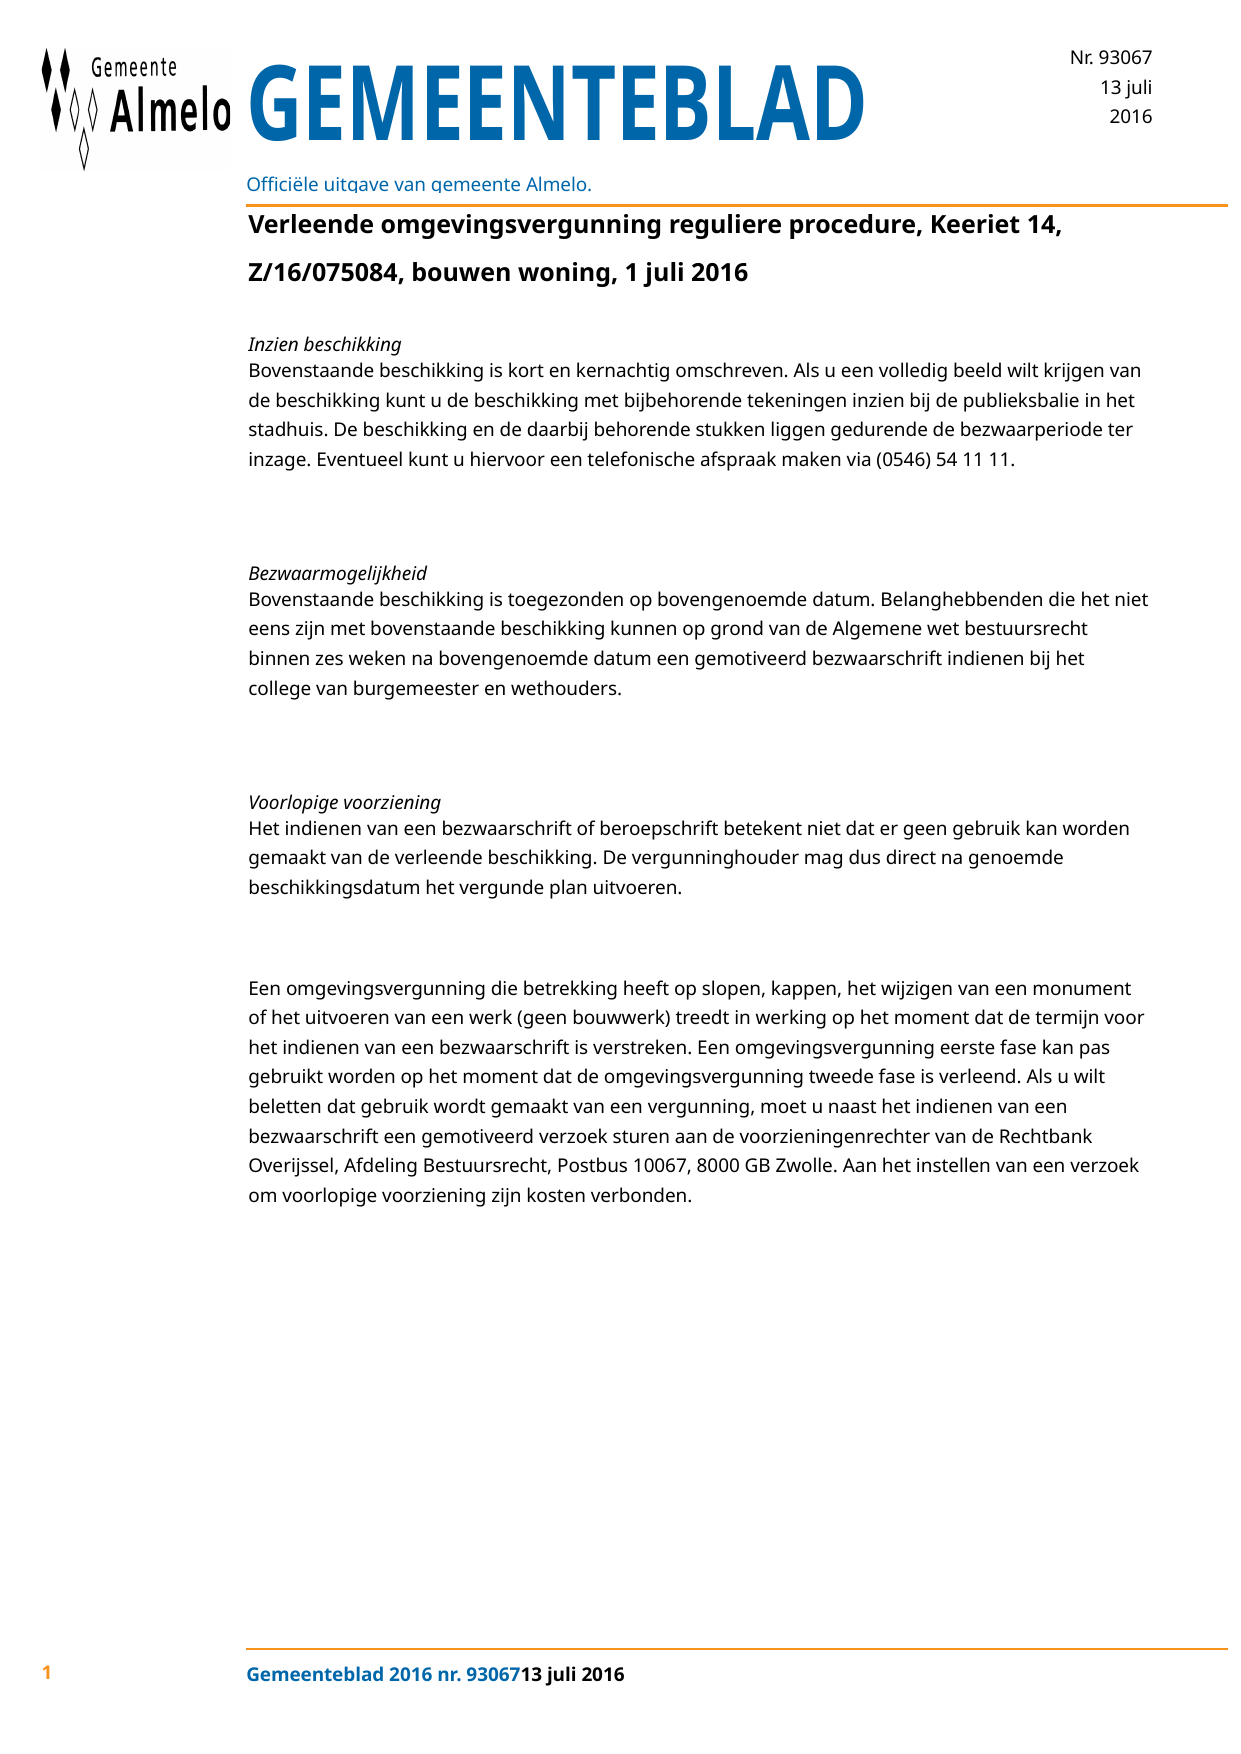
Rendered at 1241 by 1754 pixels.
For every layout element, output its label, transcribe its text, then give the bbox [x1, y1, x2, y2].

text Bezwaarmogelijkheid [248, 560, 1152, 586]
text Een omgevingsvergunning die betrekking heeft op slopen, kappen, het wijzigen van een monument of het uitvoeren van een werk (geen bouwwerk) treedt in werking op het moment dat de termijn voor het indienen van een bezwaarschrift is verstreken. Een omgevingsvergunning eerste fase kan pas gebruikt worden op het moment dat de omgevingsvergunning tweede fase is verleend. Als u wilt beletten dat gebruik wordt gemaakt van een vergunning, moet u naast het indienen van een bezwaarschrift een gemotiveerd verzoek sturen aan de voorzieningenrechter van de Rechtbank Overijssel, Afdeling Bestuursrecht, Postbus 10067, 8000 GB Zwolle. Aan het instellen van een verzoek om voorlopige voorziening zijn kosten verbonden. [248, 975, 1152, 1208]
text Bovenstaande beschikking is toegezonden op bovengenoemde datum. Belanghebbenden die het niet eens zijn met bovenstaande beschikking kunnen op grond van de Algemene wet bestuursrecht binnen zes weken na bovengenoemde datum een gemotiveerd bezwaarschrift indienen bij het college van burgemeester en wethouders. [248, 586, 1152, 701]
text Verleende omgevingsvergunning reguliere procedure, Keeriet 14, Z/16/075084, bouwen woning, 1 juli 2016 [248, 207, 1152, 288]
text Voorlopige voorziening [248, 789, 1152, 815]
text Het indienen van een bezwaarschrift of beroepschrift betekent niet dat er geen gebruik kan worden gemaakt van de verleende beschikking. De vergunninghouder mag dus direct na genoemde beschikkingsdatum het vergunde plan uitvoeren. [248, 815, 1152, 900]
text Bovenstaande beschikking is kort en kernachtig omschreven. Als u een volledig beeld wilt krijgen van de beschikking kunt u de beschikking met bijbehorende tekeningen inzien bij de publieksbalie in het stadhuis. De beschikking en de daarbij behorende stukken liggen gedurende de bezwaarperiode ter inzage. Eventueel kunt u hiervoor een telefonische afspraak maken via (0546) 54 11 11. [248, 357, 1152, 472]
text Inzien beschikking [248, 331, 1152, 357]
picture [41, 47, 231, 172]
